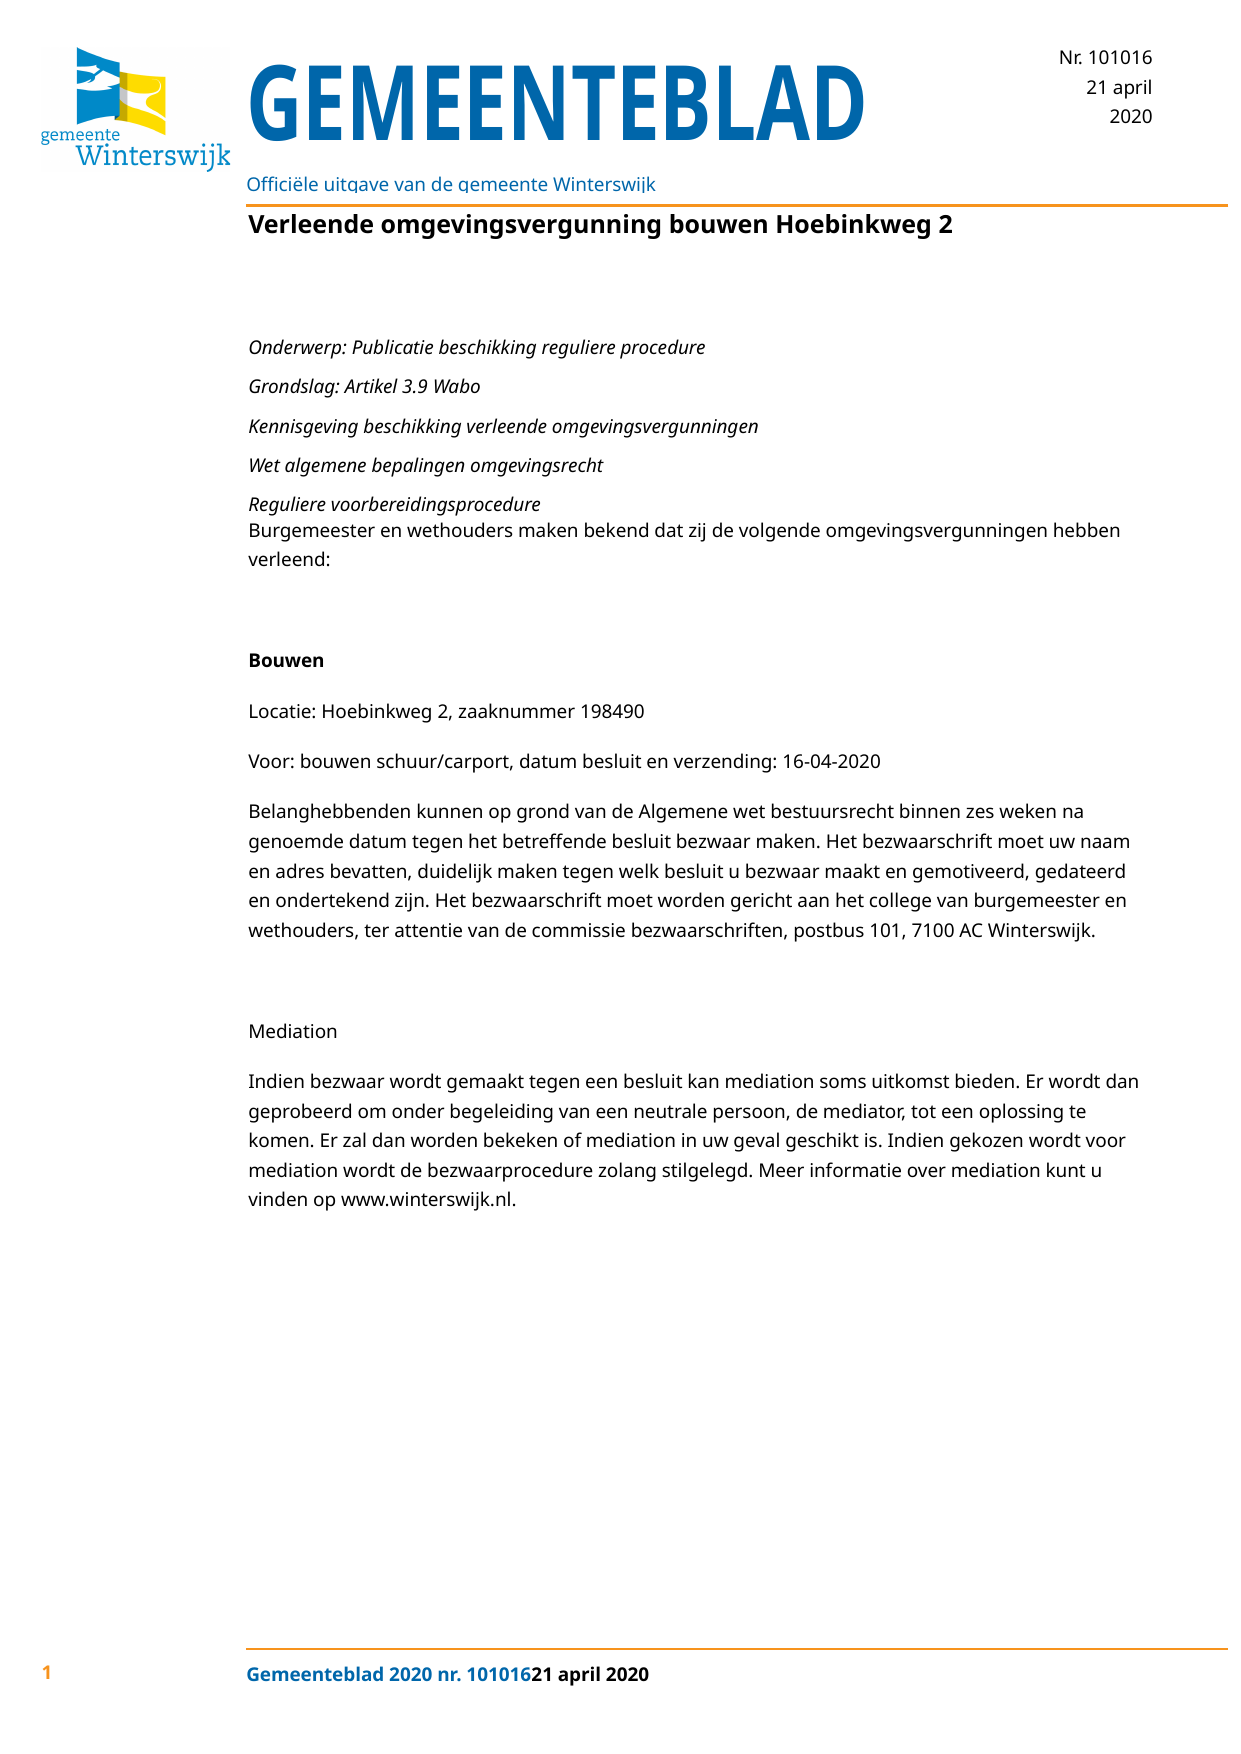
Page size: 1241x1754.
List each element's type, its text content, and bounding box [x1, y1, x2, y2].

text Voor: bouwen schuur/carport, datum besluit en verzending: 16-04-2020 [248, 748, 1152, 774]
text Kennisgeving beschikking verleende omgevingsvergunningen [248, 413, 1152, 438]
text Belanghebbenden kunnen op grond van de Algemene wet bestuursrecht binnen zes weken na genoemde datum tegen het betreffende besluit bezwaar maken. Het bezwaarschrift moet uw naam en adres bevatten, duidelijk maken tegen welk besluit u bezwaar maakt en gemotiveerd, gedateerd en ondertekend zijn. Het bezwaarschrift moet worden gericht aan het college van burgemeester en wethouders, ter attentie van de commissie bezwaarschriften, postbus 101, 7100 AC Winterswijk. [248, 799, 1152, 943]
text Reguliere voorbereidingsprocedure [248, 491, 1152, 517]
text Verleende omgevingsvergunning bouwen Hoebinkweg 2 [248, 207, 1152, 241]
text Locatie: Hoebinkweg 2, zaaknummer 198490 [248, 698, 1152, 724]
text Grondslag: Artikel 3.9 Wabo [248, 373, 1152, 399]
text Mediation [248, 1018, 1152, 1044]
text Indien bezwaar wordt gemaakt tegen een besluit kan mediation soms uitkomst bieden. Er wordt dan geprobeerd om onder begeleiding van een neutrale persoon, de mediator, tot een oplossing te komen. Er zal dan worden bekeken of mediation in uw geval geschikt is. Indien gekozen wordt voor mediation wordt de bezwaarprocedure zolang stilgelegd. Meer informatie over mediation kunt u vinden op www.winterswijk.nl. [248, 1068, 1152, 1212]
picture [41, 47, 231, 172]
picture [225, 153, 231, 162]
text Burgemeester en wethouders maken bekend dat zij de volgende omgevingsvergunningen hebben verleend: [248, 517, 1152, 572]
text Wet algemene bepalingen omgevingsrecht [248, 452, 1152, 478]
text Onderwerp: Publicatie beschikking reguliere procedure [248, 334, 1152, 360]
text Bouwen [248, 647, 1152, 673]
